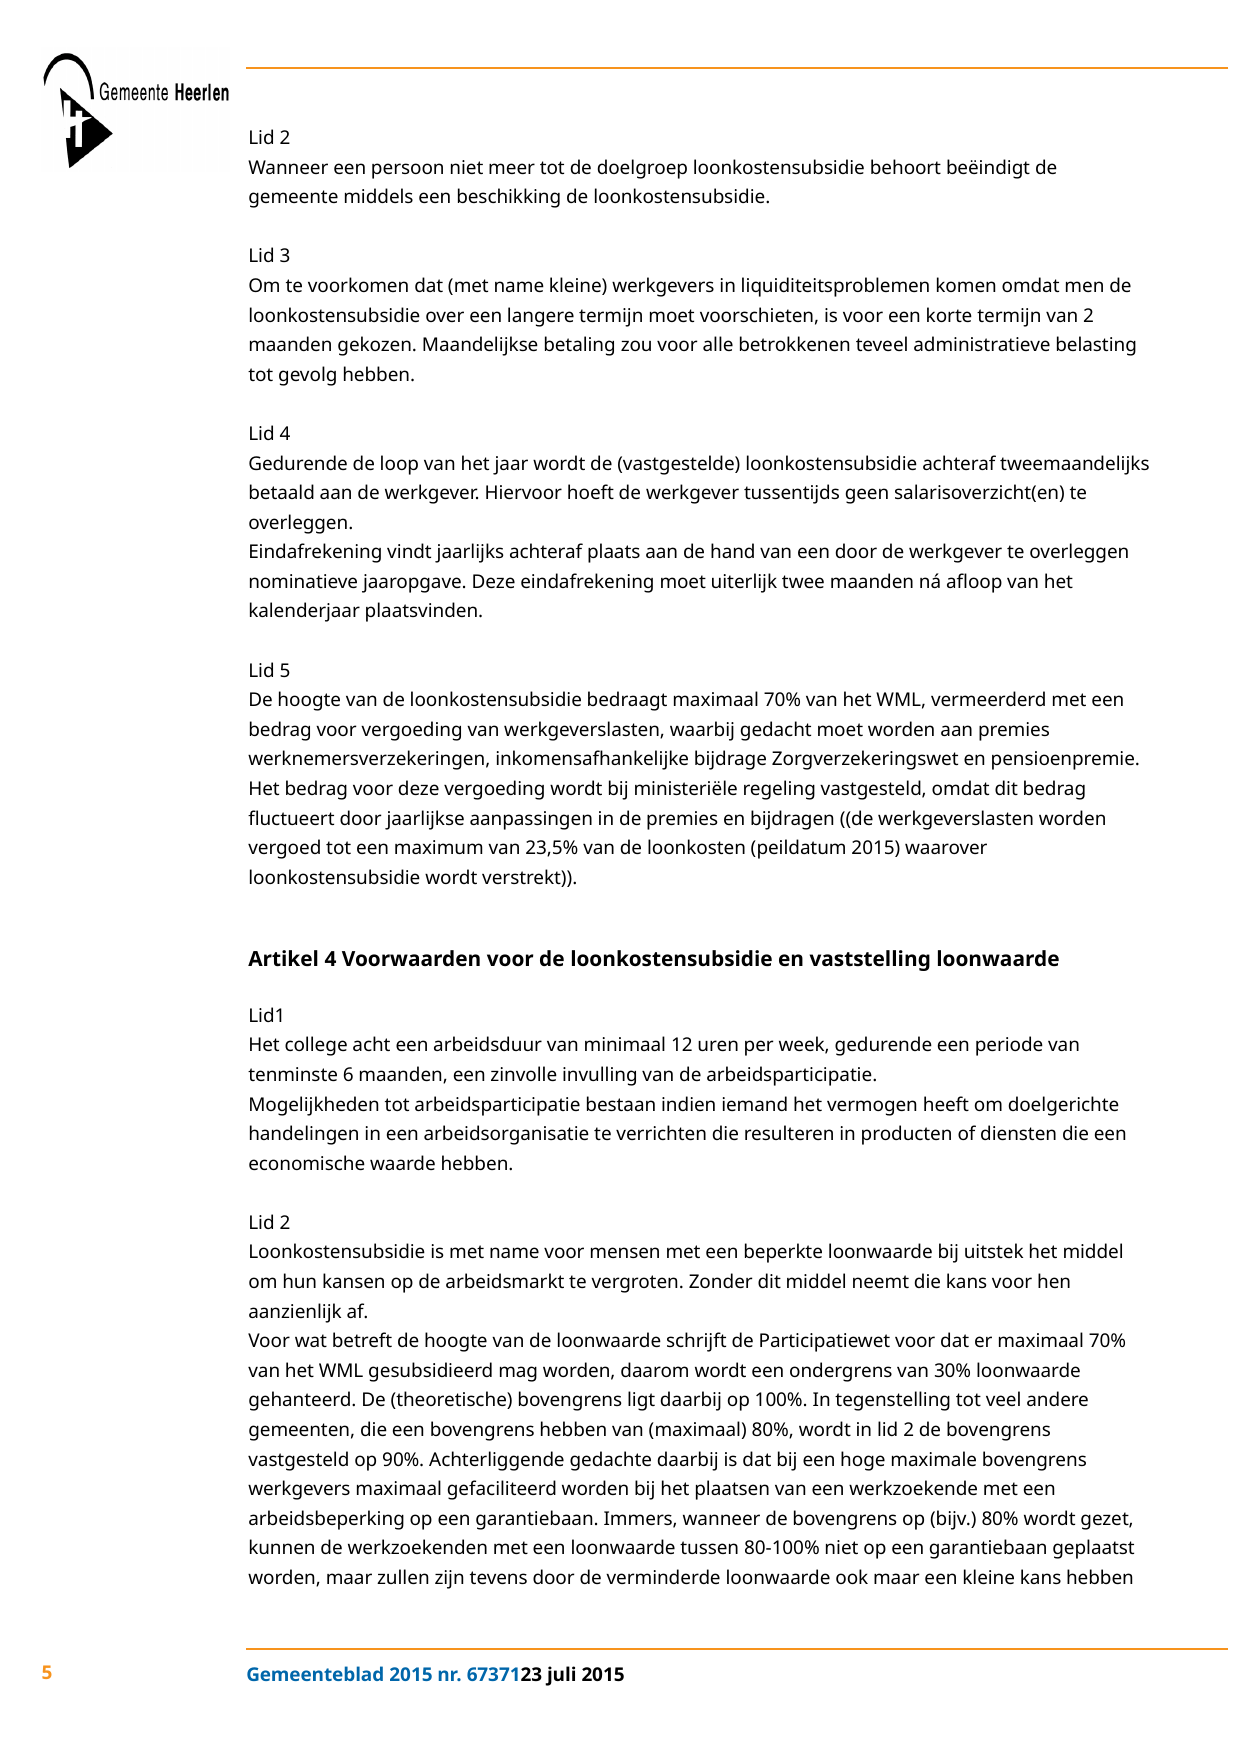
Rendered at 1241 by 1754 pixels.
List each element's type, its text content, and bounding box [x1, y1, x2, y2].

text Mogelijkheden tot arbeidsparticipatie bestaan indien iemand het vermogen heeft om doelgerichte handelingen in een arbeidsorganisatie te verrichten die resulteren in producten of diensten die een economische waarde hebben. [248, 1091, 1152, 1176]
text Wanneer een persoon niet meer tot de doelgroep loonkostensubsidie behoort beëindigt de gemeente middels een beschikking de loonkostensubsidie. [248, 154, 1152, 209]
text Eindafrekening vindt jaarlijks achteraf plaats aan de hand van een door de werkgever te overleggen nominatieve jaaropgave. Deze eindafrekening moet uiterlijk twee maanden ná afloop van het kalenderjaar plaatsvinden. [248, 538, 1152, 623]
text De hoogte van de loonkostensubsidie bedraagt maximaal 70% van het WML, vermeerderd met een bedrag voor vergoeding van werkgeverslasten, waarbij gedacht moet worden aan premies werknemersverzekeringen, inkomensafhankelijke bijdrage Zorgverzekeringswet en pensioenpremie. Het bedrag voor deze vergoeding wordt bij ministeriële regeling vastgesteld, omdat dit bedrag fluctueert door jaarlijkse aanpassingen in de premies en bijdragen ((de werkgeverslasten worden vergoed tot een maximum van 23,5% van de loonkosten (peildatum 2015) waarover loonkostensubsidie wordt verstrekt)). [248, 686, 1152, 890]
text Lid 5 [248, 657, 1152, 683]
text Artikel 4 Voorwaarden voor de loonkostensubsidie en vaststelling loonwaarde [248, 944, 1152, 972]
text Lid1 [248, 1002, 1152, 1028]
picture [41, 47, 231, 172]
text Om te voorkomen dat (met name kleine) werkgevers in liquiditeitsproblemen komen omdat men de loonkostensubsidie over een langere termijn moet voorschieten, is voor een korte termijn van 2 maanden gekozen. Maandelijkse betaling zou voor alle betrokkenen teveel administratieve belasting tot gevolg hebben. [248, 272, 1152, 387]
text Gedurende de loop van het jaar wordt de (vastgestelde) loonkostensubsidie achteraf tweemaandelijks betaald aan de werkgever. Hiervoor hoeft de werkgever tussentijds geen salarisoverzicht(en) te overleggen. [248, 450, 1152, 535]
text Lid 3 [248, 243, 1152, 268]
text Lid 4 [248, 420, 1152, 446]
text Lid 2 [248, 124, 1152, 150]
text Loonkostensubsidie is met name voor mensen met een beperkte loonwaarde bij uitstek het middel om hun kansen op de arbeidsmarkt te vergroten. Zonder dit middel neemt die kans voor hen aanzienlijk af. [248, 1239, 1152, 1323]
text Het college acht een arbeidsduur van minimaal 12 uren per week, gedurende een periode van tenminste 6 maanden, een zinvolle invulling van de arbeidsparticipatie. [248, 1032, 1152, 1087]
text Voor wat betreft de hoogte van de loonwaarde schrijft de Participatiewet voor dat er maximaal 70% van het WML gesubsidieerd mag worden, daarom wordt een ondergrens van 30% loonwaarde gehanteerd. De (theoretische) bovengrens ligt daarbij op 100%. In tegenstelling tot veel andere gemeenten, die een bovengrens hebben van (maximaal) 80%, wordt in lid 2 de bovengrens vastgesteld op 90%. Achterliggende gedachte daarbij is dat bij een hoge maximale bovengrens werkgevers maximaal gefaciliteerd worden bij het plaatsen van een werkzoekende met een arbeidsbeperking op een garantiebaan. Immers, wanneer de bovengrens op (bijv.) 80% wordt gezet, kunnen de werkzoekenden met een loonwaarde tussen 80-100% niet op een garantiebaan geplaatst worden, maar zullen zijn tevens door de verminderde loonwaarde ook maar een kleine kans hebben [248, 1327, 1152, 1590]
text Lid 2 [248, 1209, 1152, 1235]
